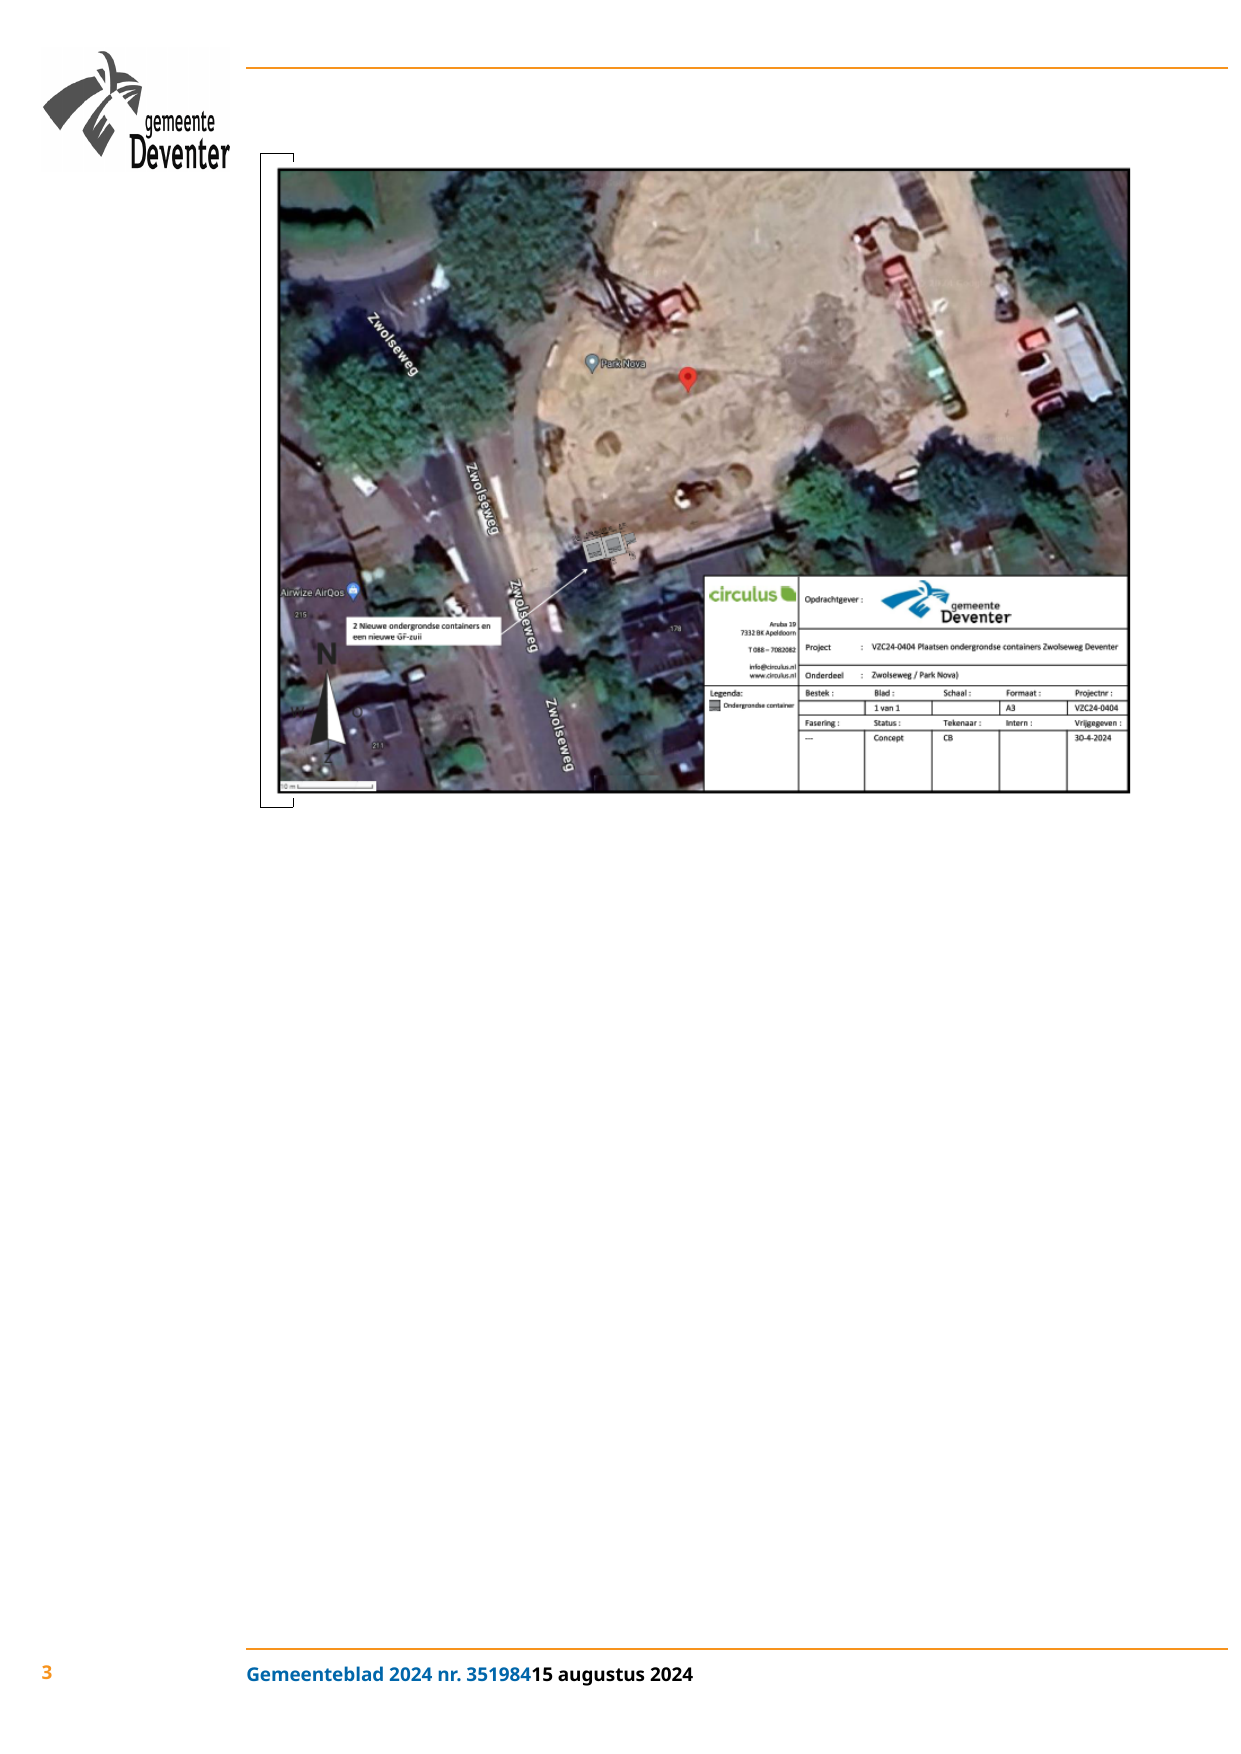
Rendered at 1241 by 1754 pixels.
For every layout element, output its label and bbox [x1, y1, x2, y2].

picture [41, 47, 231, 172]
picture [268, 162, 1154, 798]
